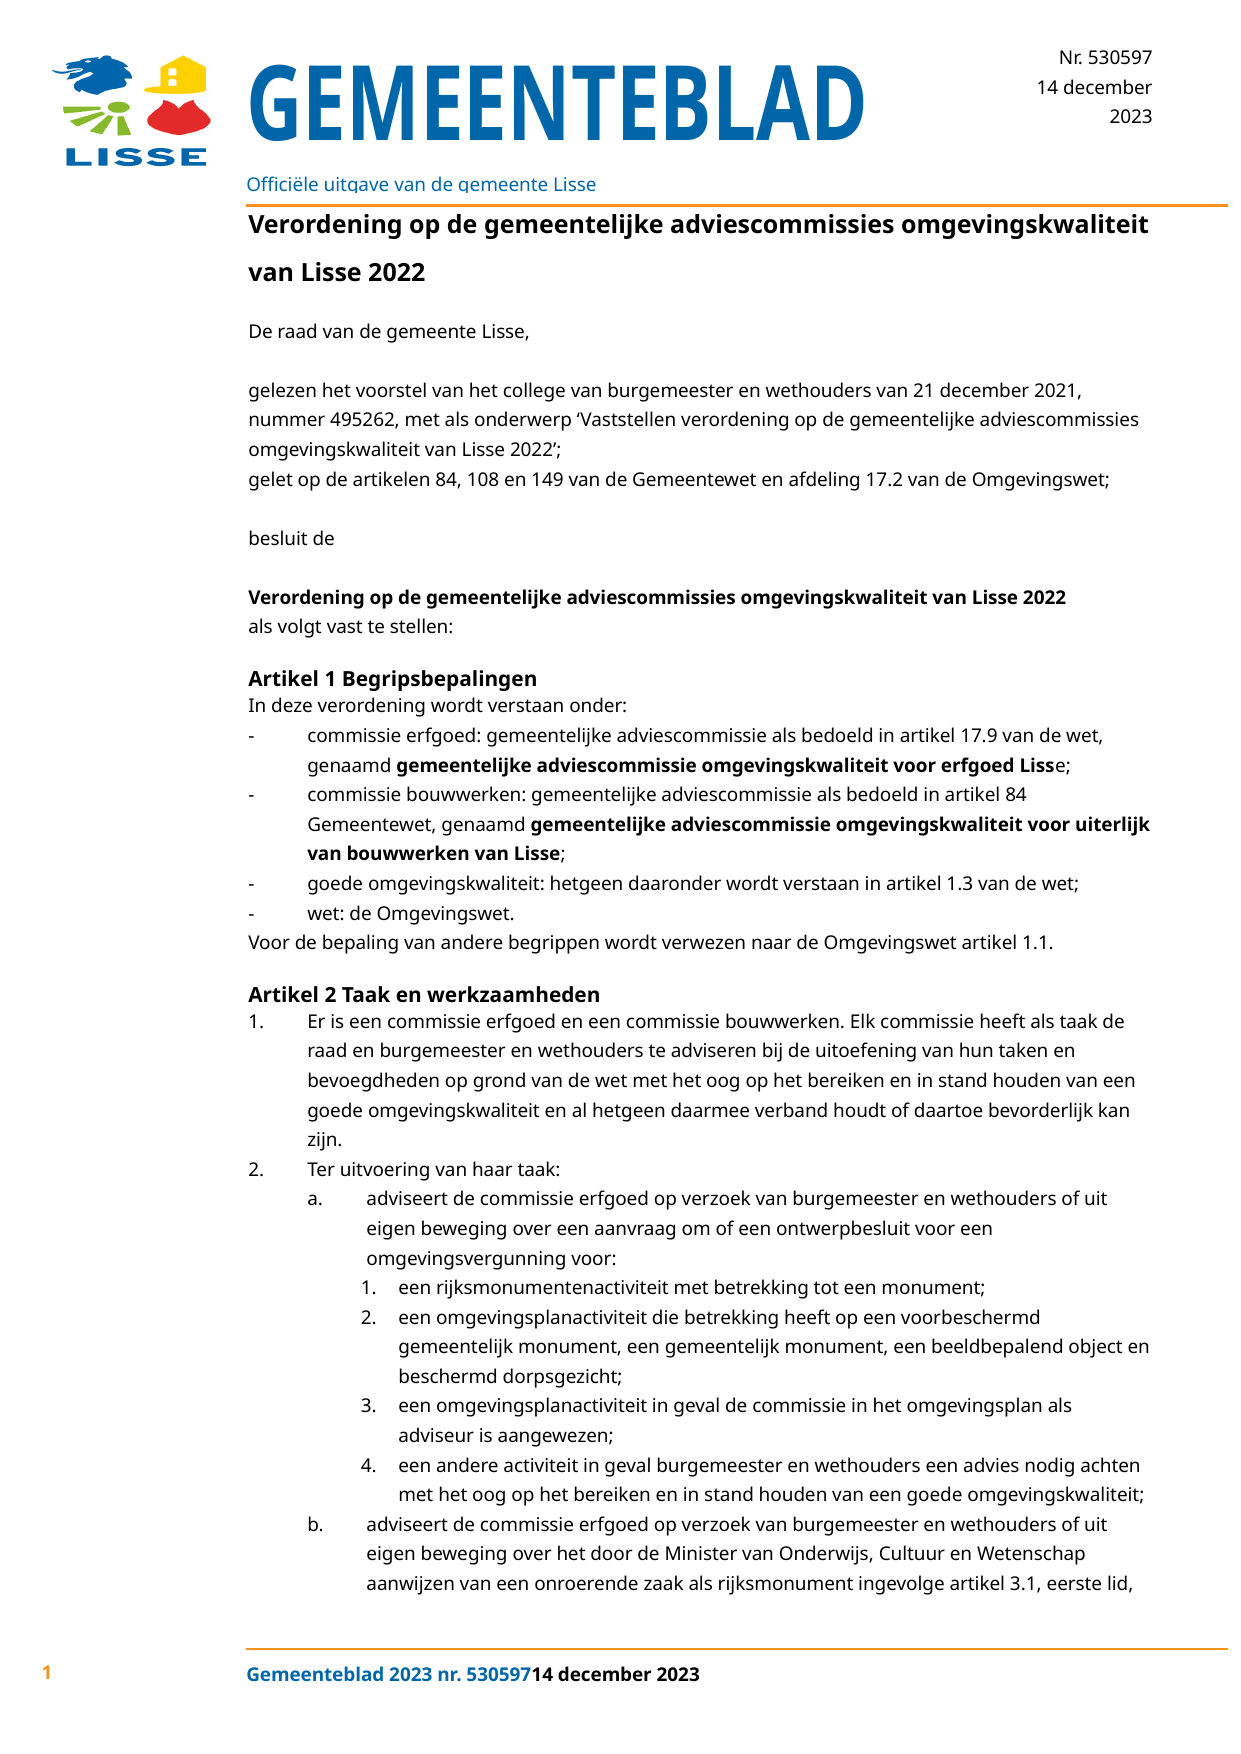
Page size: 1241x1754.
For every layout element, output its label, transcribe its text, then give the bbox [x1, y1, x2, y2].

text Voor de bepaling van andere begrippen wordt verwezen naar de Omgevingswet artikel 1.1. [248, 929, 1152, 955]
list adviseert de commissie erfgoed op verzoek van burgemeester en wethouders of uit eigen beweging over het door de Minister van Onderwijs, Cultuur en Wetenschap aanwijzen van een onroerende zaak als rijksmonument ingevolge artikel 3.1, eerste lid, [307, 1511, 1152, 1596]
text De raad van de gemeente Lisse, [248, 318, 1152, 344]
list een omgevingsplanactiviteit in geval de commissie in het omgevingsplan als adviseur is aangewezen; [361, 1393, 1152, 1448]
text Artikel 1 Begripsbepalingen [248, 664, 1152, 693]
list goede omgevingskwaliteit: hetgeen daaronder wordt verstaan in artikel 1.3 van de wet; [248, 870, 1152, 896]
text In deze verordening wordt verstaan onder: [248, 693, 1152, 718]
text Verordening op de gemeentelijke adviescommissies omgevingskwaliteit van Lisse 2022 [248, 584, 1152, 610]
list commissie erfgoed: gemeentelijke adviescommissie als bedoeld in artikel 17.9 van de wet, genaamd gemeentelijke adviescommissie omgevingskwaliteit voor erfgoed Lisse; [248, 722, 1152, 777]
list een omgevingsplanactiviteit die betrekking heeft op een voorbeschermd gemeentelijk monument, een gemeentelijk monument, een beeldbepalend object en beschermd dorpsgezicht; [361, 1304, 1152, 1389]
list een rijksmonumentenactiviteit met betrekking tot een monument; [361, 1274, 1152, 1300]
list commissie bouwwerken: gemeentelijke adviescommissie als bedoeld in artikel 84 Gemeentewet, genaamd gemeentelijke adviescommissie omgevingskwaliteit voor uiterlijk van bouwwerken van Lisse; [248, 781, 1152, 866]
list een andere activiteit in geval burgemeester en wethouders een advies nodig achten met het oog op het bereiken en in stand houden van een goede omgevingskwaliteit; [361, 1452, 1152, 1507]
text Verordening op de gemeentelijke adviescommissies omgevingskwaliteit van Lisse 2022 [248, 207, 1152, 288]
list Ter uitvoering van haar taak: [248, 1156, 1152, 1182]
text als volgt vast te stellen: [248, 614, 1152, 639]
text besluit de [248, 525, 1152, 551]
list Er is een commissie erfgoed en een commissie bouwwerken. Elk commissie heeft als taak de raad en burgemeester en wethouders te adviseren bij de uitoefening van hun taken en bevoegdheden op grond van de wet met het oog op het bereiken en in stand houden van een goede omgevingskwaliteit en al hetgeen daarmee verband houdt of daartoe bevorderlijk kan zijn. [248, 1008, 1152, 1152]
text gelet op de artikelen 84, 108 en 149 van de Gemeentewet en afdeling 17.2 van de Omgevingswet; [248, 466, 1152, 492]
list adviseert de commissie erfgoed op verzoek van burgemeester en wethouders of uit eigen beweging over een aanvraag om of een ontwerpbesluit voor een omgevingsvergunning voor: [307, 1186, 1152, 1271]
list wet: de Omgevingswet. [248, 900, 1152, 925]
picture [41, 47, 231, 172]
text gelezen het voorstel van het college van burgemeester en wethouders van 21 december 2021, nummer 495262, met als onderwerp ‘Vaststellen verordening op de gemeentelijke adviescommissies omgevingskwaliteit van Lisse 2022’; [248, 377, 1152, 462]
text Artikel 2 Taak en werkzaamheden [248, 980, 1152, 1008]
